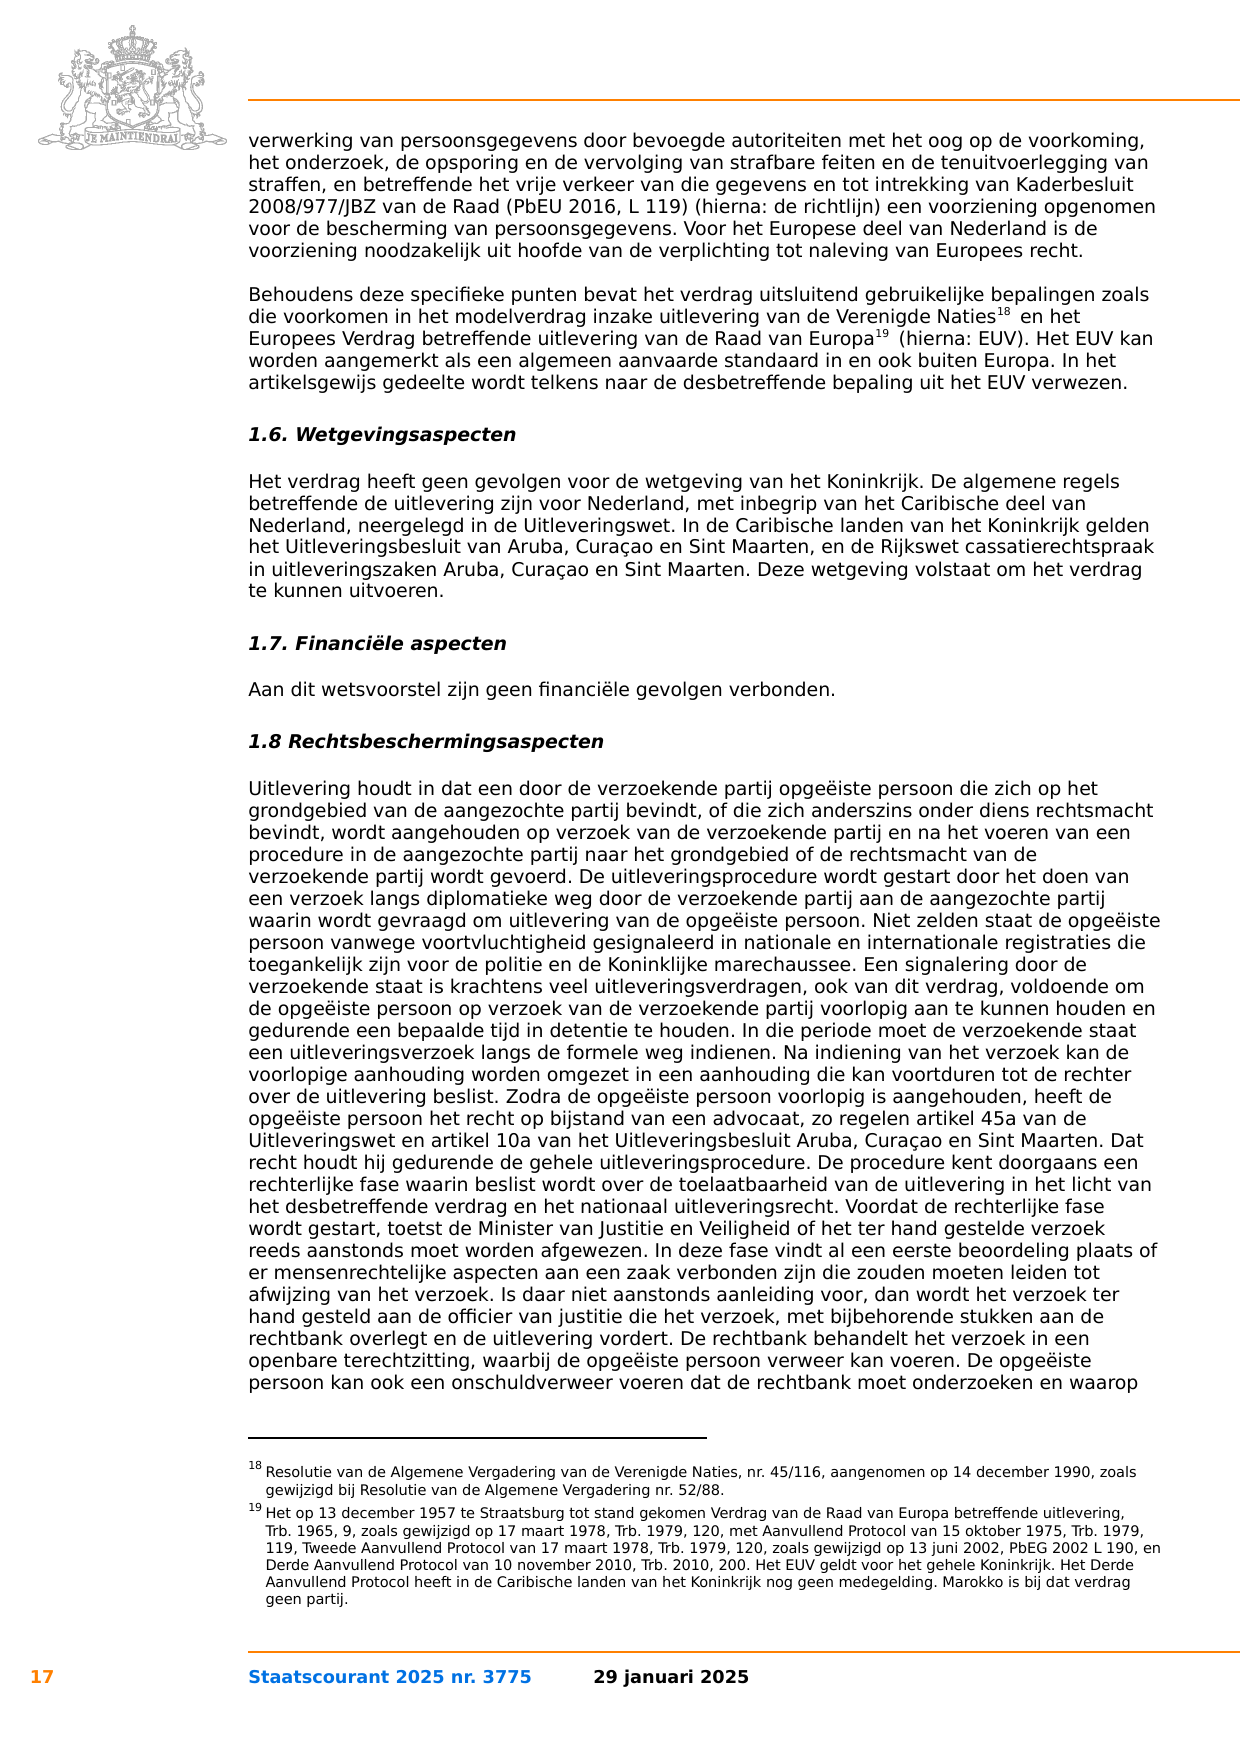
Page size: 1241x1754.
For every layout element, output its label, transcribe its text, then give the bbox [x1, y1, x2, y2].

text Uitlevering houdt in dat een door de verzoekende partij opgeëiste persoon die zich op het grondgebied van de aangezochte partij bevindt, of die zich anderszins onder diens rechtsmacht bevindt, wordt aangehouden op verzoek van de verzoekende partij en na het voeren van een procedure in de aangezochte partij naar het grondgebied of de rechtsmacht van de verzoekende partij wordt gevoerd. De uitleveringsprocedure wordt gestart door het doen van een verzoek langs diplomatieke weg door de verzoekende partij aan de aangezochte partij waarin wordt gevraagd om uitlevering van de opgeëiste persoon. Niet zelden staat de opgeëiste persoon vanwege voortvluchtigheid gesignaleerd in nationale en internationale registraties die toegankelijk zijn voor de politie en de Koninklijke marechaussee. Een signalering door de verzoekende staat is krachtens veel uitleveringsverdragen, ook van dit verdrag, voldoende om de opgeëiste persoon op verzoek van de verzoekende partij voorlopig aan te kunnen houden en gedurende een bepaalde tijd in detentie te houden. In die periode moet de verzoekende staat een uitleveringsverzoek langs de formele weg indienen. Na indiening van het verzoek kan de voorlopige aanhouding worden omgezet in een aanhouding die kan voortduren tot de rechter over de uitlevering beslist. Zodra de opgeëiste persoon voorlopig is aangehouden, heeft de opgeëiste persoon het recht op bijstand van een advocaat, zo regelen artikel 45a van de Uitleveringswet en artikel 10a van het Uitleveringsbesluit Aruba, Curaçao en Sint Maarten. Dat recht houdt hij gedurende de gehele uitleveringsprocedure. De procedure kent doorgaans een rechterlijke fase waarin beslist wordt over de toelaatbaarheid van de uitlevering in het licht van het desbetreffende verdrag en het nationaal uitleveringsrecht. Voordat de rechterlijke fase wordt gestart, toetst de Minister van Justitie en Veiligheid of het ter hand gestelde verzoek reeds aanstonds moet worden afgewezen. In deze fase vindt al een eerste beoordeling plaats of er mensenrechtelijke aspecten aan een zaak verbonden zijn die zouden moeten leiden tot afwijzing van het verzoek. Is daar niet aanstonds aanleiding voor, dan wordt het verzoek ter hand gesteld aan de officier van justitie die het verzoek, met bijbehorende stukken aan de rechtbank overlegt en de uitlevering vordert. De rechtbank behandelt het verzoek in een openbare terechtzitting, waarbij de opgeëiste persoon verweer kan voeren. De opgeëiste persoon kan ook een onschuldverweer voeren dat de rechtbank moet onderzoeken en waarop [248, 778, 1163, 1394]
text Resolutie van de Algemene Vergadering van de Verenigde Naties, nr. 45/116, aangenomen op 14 december 1990, zoals gewijzigd bij Resolutie van de Algemene Vergadering nr. 52/88. [248, 1459, 1163, 1498]
subtitle 1.8 Rechtsbeschermingsaspecten [248, 731, 1163, 753]
picture [38, 25, 227, 150]
text verwerking van persoonsgegevens door bevoegde autoriteiten met het oog op de voorkoming, het onderzoek, de opsporing en de vervolging van strafbare feiten en de tenuitvoerlegging van straffen, en betreffende het vrije verkeer van die gegevens en tot intrekking van Kaderbesluit 2008/977/JBZ van de Raad (PbEU 2016, L 119) (hierna: de richtlijn) een voorziening opgenomen voor de bescherming van persoonsgegevens. Voor het Europese deel van Nederland is de voorziening noodzakelijk uit hoofde van de verplichting tot naleving van Europees recht. [248, 130, 1163, 262]
text Het op 13 december 1957 te Straatsburg tot stand gekomen Verdrag van de Raad van Europa betreffende uitlevering, Trb. 1965, 9, zoals gewijzigd op 17 maart 1978, Trb. 1979, 120, met Aanvullend Protocol van 15 oktober 1975, Trb. 1979, 119, Tweede Aanvullend Protocol van 17 maart 1978, Trb. 1979, 120, zoals gewijzigd op 13 juni 2002, PbEG 2002 L 190, en Derde Aanvullend Protocol van 10 november 2010, Trb. 2010, 200. Het EUV geldt voor het gehele Koninkrijk. Het Derde Aanvullend Protocol heeft in de Caribische landen van het Koninkrijk nog geen medegelding. Marokko is bij dat verdrag geen partij. [248, 1501, 1163, 1608]
subtitle 1.6. Wetgevingsaspecten [248, 423, 1163, 446]
text Aan dit wetsvoorstel zijn geen financiële gevolgen verbonden. [248, 679, 1163, 701]
subtitle 1.7. Financiële aspecten [248, 632, 1163, 654]
text Het verdrag heeft geen gevolgen voor de wetgeving van het Koninkrijk. De algemene regels betreffende de uitlevering zijn voor Nederland, met inbegrip van het Caribische deel van Nederland, neergelegd in de Uitleveringswet. In de Caribische landen van het Koninkrijk gelden het Uitleveringsbesluit van Aruba, Curaçao en Sint Maarten, en de Rijkswet cassatierechtspraak in uitleveringszaken Aruba, Curaçao en Sint Maarten. Deze wetgeving volstaat om het verdrag te kunnen uitvoeren. [248, 471, 1163, 602]
text Behoudens deze specifieke punten bevat het verdrag uitsluitend gebruikelijke bepalingen zoals die voorkomen in het modelverdrag inzake uitlevering van de Verenigde Naties en het Europees Verdrag betreffende uitlevering van de Raad van Europa (hierna: EUV). Het EUV kan worden aangemerkt als een algemeen aanvaarde standaard in en ook buiten Europa. In het artikelsgewijs gedeelte wordt telkens naar de desbetreffende bepaling uit het EUV verwezen. [248, 284, 1163, 393]
